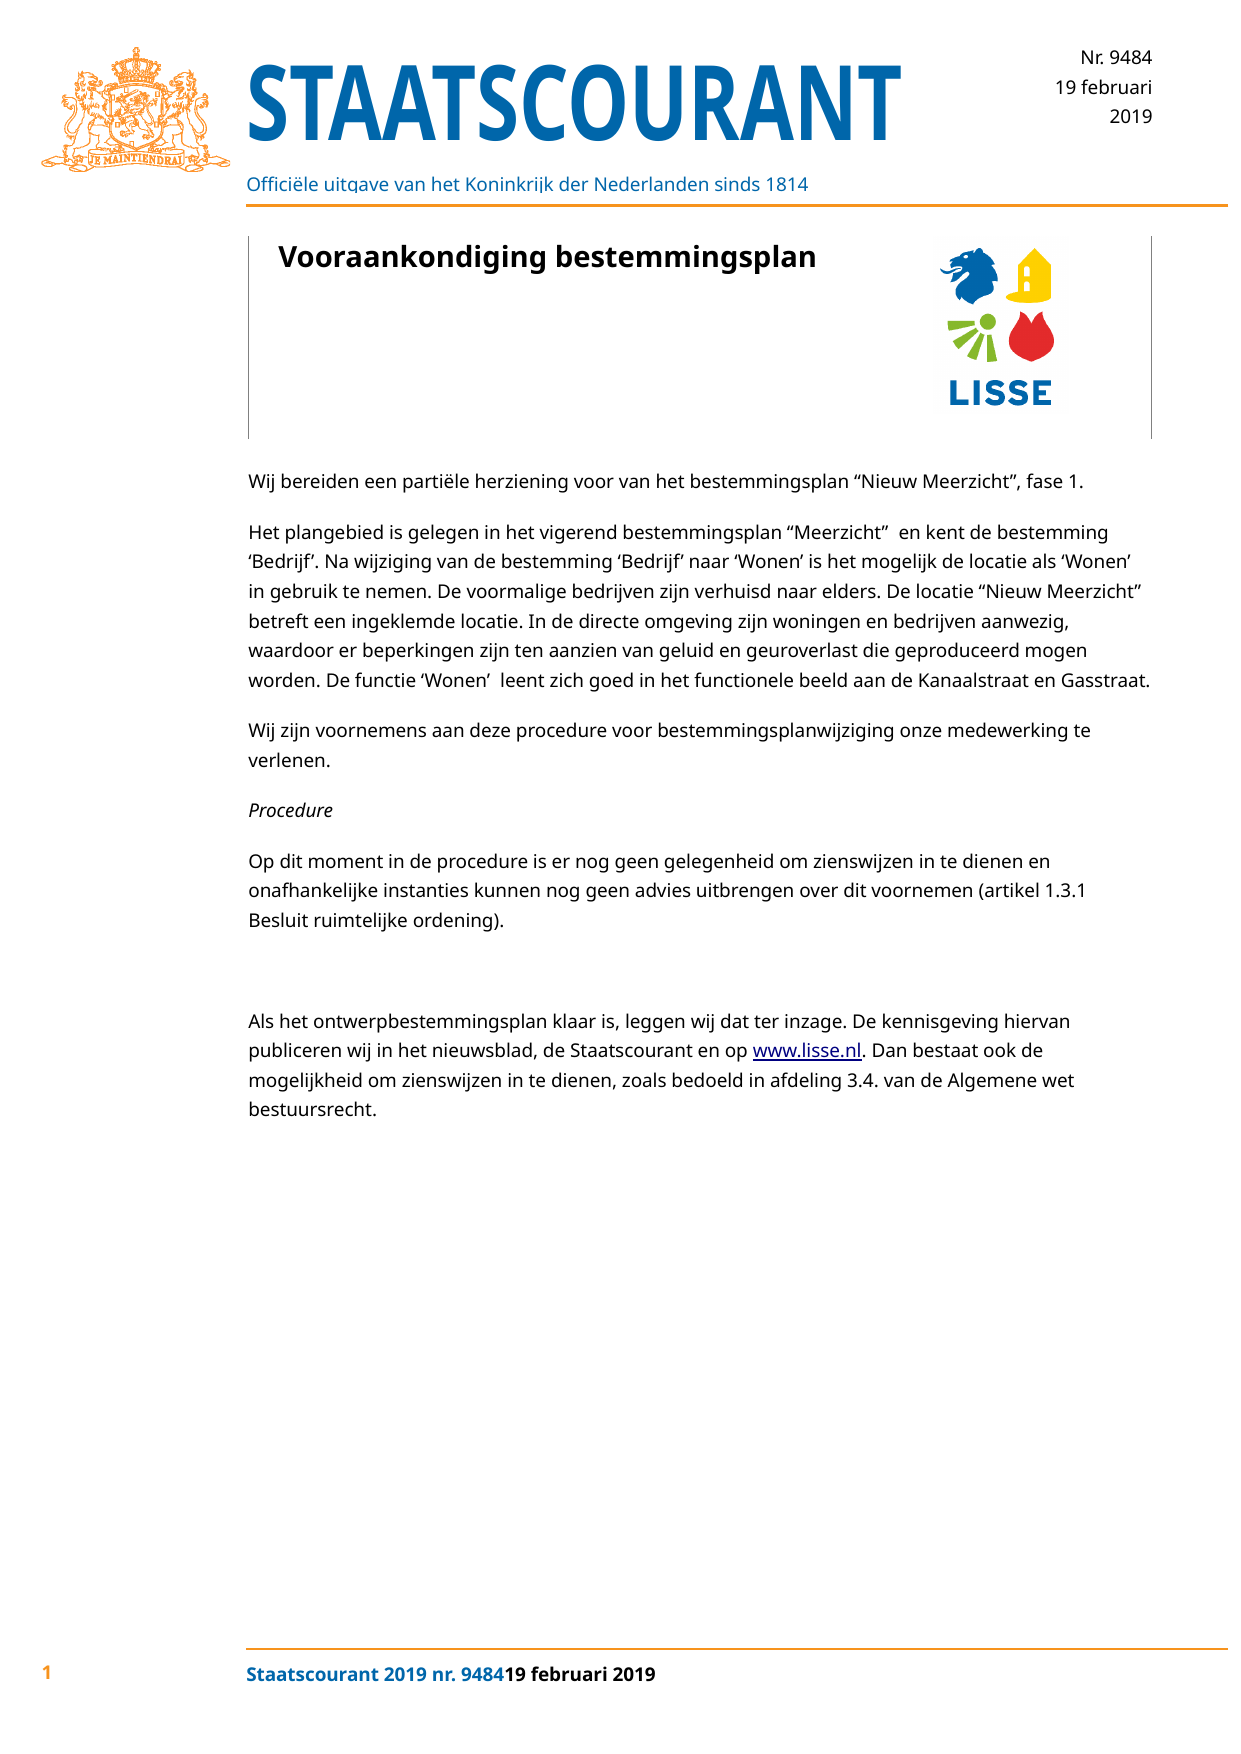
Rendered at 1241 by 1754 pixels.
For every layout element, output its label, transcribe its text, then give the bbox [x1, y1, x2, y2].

text Wij zijn voornemens aan deze procedure voor bestemmingsplanwijziging onze medewerking te verlenen. [248, 717, 1152, 773]
picture [932, 236, 1069, 414]
table_header [1069, 236, 1151, 413]
text Als het ontwerpbestemmingsplan klaar is, leggen wij dat ter inzage. De kennisgeving hiervan publiceren wij in het nieuwsblad, de Staatscourant en op www.lisse.nl. Dan bestaat ook de mogelijkheid om zienswijzen in te dienen, zoals bedoeld in afdeling 3.4. van de Algemene wet bestuursrecht. [248, 1008, 1152, 1122]
table_header Vooraankondiging bestemmingsplan [249, 236, 850, 439]
table_header [850, 414, 1151, 439]
text Het plangebied is gelegen in het vigerend bestemmingsplan “Meerzicht” en kent de bestemming ‘Bedrijf’. Na wijziging van de bestemming ‘Bedrijf’ naar ‘Wonen’ is het mogelijk de locatie als ‘Wonen’ in gebruik te nemen. De voormalige bedrijven zijn verhuisd naar elders. De locatie “Nieuw Meerzicht” betreft een ingeklemde locatie. In de directe omgeving zijn woningen en bedrijven aanwezig, waardoor er beperkingen zijn ten aanzien van geluid en geuroverlast die geproduceerd mogen worden. De functie ‘Wonen’ leent zich goed in het functionele beeld aan de Kanaalstraat en Gasstraat. [248, 519, 1152, 693]
text Procedure [248, 797, 1152, 823]
table_header [850, 236, 932, 413]
text Op dit moment in de procedure is er nog geen gelegenheid om zienswijzen in te dienen en onafhankelijke instanties kunnen nog geen advies uitbrengen over dit voornemen (artikel 1.3.1 Besluit ruimtelijke ordening). [248, 848, 1152, 933]
picture [41, 47, 231, 172]
text Wij bereiden een partiële herziening voor van het bestemmingsplan “Nieuw Meerzicht”, fase 1. [248, 469, 1152, 494]
